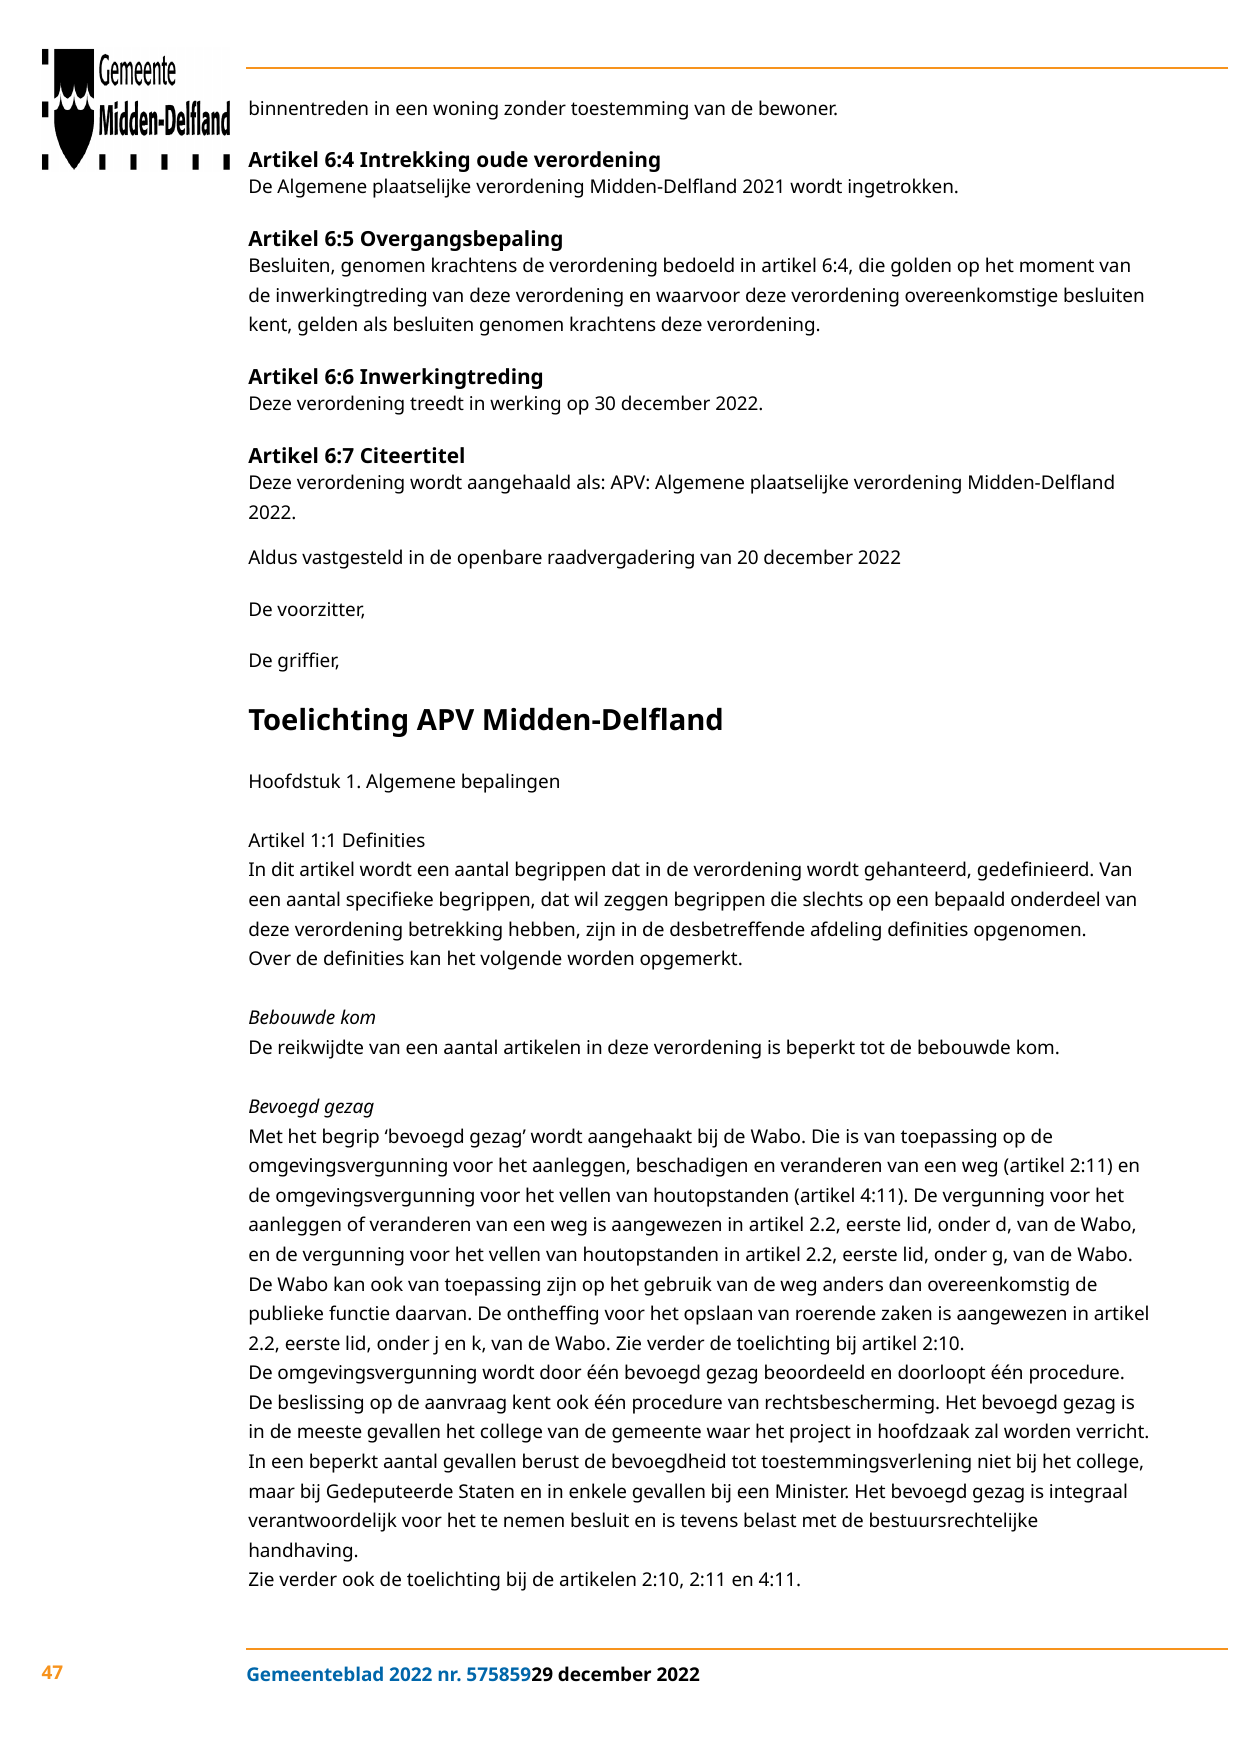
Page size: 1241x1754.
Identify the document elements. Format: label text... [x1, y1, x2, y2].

text Hoofdstuk 1. Algemene bepalingen [248, 768, 1152, 793]
picture [41, 47, 231, 172]
text Met het begrip ‘bevoegd gezag’ wordt aangehaakt bij de Wabo. Die is van toepassing op de omgevingsvergunning voor het aanleggen, beschadigen en veranderen van een weg (artikel 2:11) en de omgevingsvergunning voor het vellen van houtopstanden (artikel 4:11). De vergunning voor het aanleggen of veranderen van een weg is aangewezen in artikel 2.2, eerste lid, onder d, van de Wabo, en de vergunning voor het vellen van houtopstanden in artikel 2.2, eerste lid, onder g, van de Wabo. De Wabo kan ook van toepassing zijn op het gebruik van de weg anders dan overeenkomstig de publieke functie daarvan. De ontheffing voor het opslaan van roerende zaken is aangewezen in artikel 2.2, eerste lid, onder j en k, van de Wabo. Zie verder de toelichting bij artikel 2:10. [248, 1123, 1152, 1356]
text Bebouwde kom [248, 1004, 1152, 1030]
text Artikel 6:4 Intrekking oude verordening [248, 145, 1152, 174]
text Toelichting APV Midden-Delfland [248, 699, 1152, 739]
text De griffier, [248, 647, 1152, 673]
text De reikwijdte van een aantal artikelen in deze verordening is beperkt tot de bebouwde kom. [248, 1034, 1152, 1060]
text Bevoegd gezag [248, 1093, 1152, 1119]
text Zie verder ook de toelichting bij de artikelen 2:10, 2:11 en 4:11. [248, 1567, 1152, 1592]
text binnentreden in een woning zonder toestemming van de bewoner. [248, 95, 1152, 121]
text Artikel 6:6 Inwerkingtreding [248, 362, 1152, 391]
text De omgevingsvergunning wordt door één bevoegd gezag beoordeeld en doorloopt één procedure. De beslissing op de aanvraag kent ook één procedure van rechtsbescherming. Het bevoegd gezag is in de meeste gevallen het college van de gemeente waar het project in hoofdzaak zal worden verricht. In een beperkt aantal gevallen berust de bevoegdheid tot toestemmingsverlening niet bij het college, maar bij Gedeputeerde Staten en in enkele gevallen bij een Minister. Het bevoegd gezag is integraal verantwoordelijk voor het te nemen besluit en is tevens belast met de bestuursrechtelijke handhaving. [248, 1359, 1152, 1563]
text Aldus vastgesteld in de openbare raadvergadering van 20 december 2022 [248, 544, 1152, 570]
text De voorzitter, [248, 596, 1152, 622]
text Artikel 1:1 Definities [248, 827, 1152, 853]
text Deze verordening wordt aangehaald als: APV: Algemene plaatselijke verordening Midden-Delfland 2022. [248, 469, 1152, 525]
text Besluiten, genomen krachtens de verordening bedoeld in artikel 6:4, die golden op het moment van de inwerkingtreding van deze verordening en waarvoor deze verordening overeenkomstige besluiten kent, gelden als besluiten genomen krachtens deze verordening. [248, 252, 1152, 337]
text In dit artikel wordt een aantal begrippen dat in de verordening wordt gehanteerd, gedefinieerd. Van een aantal specifieke begrippen, dat wil zeggen begrippen die slechts op een bepaald onderdeel van deze verordening betrekking hebben, zijn in de desbetreffende afdeling definities opgenomen. [248, 857, 1152, 941]
text Artikel 6:7 Citeertitel [248, 441, 1152, 469]
text Artikel 6:5 Overgangsbepaling [248, 224, 1152, 252]
text Over de definities kan het volgende worden opgemerkt. [248, 945, 1152, 971]
text De Algemene plaatselijke verordening Midden-Delfland 2021 wordt ingetrokken. [248, 174, 1152, 199]
text Deze verordening treedt in werking op 30 december 2022. [248, 391, 1152, 416]
